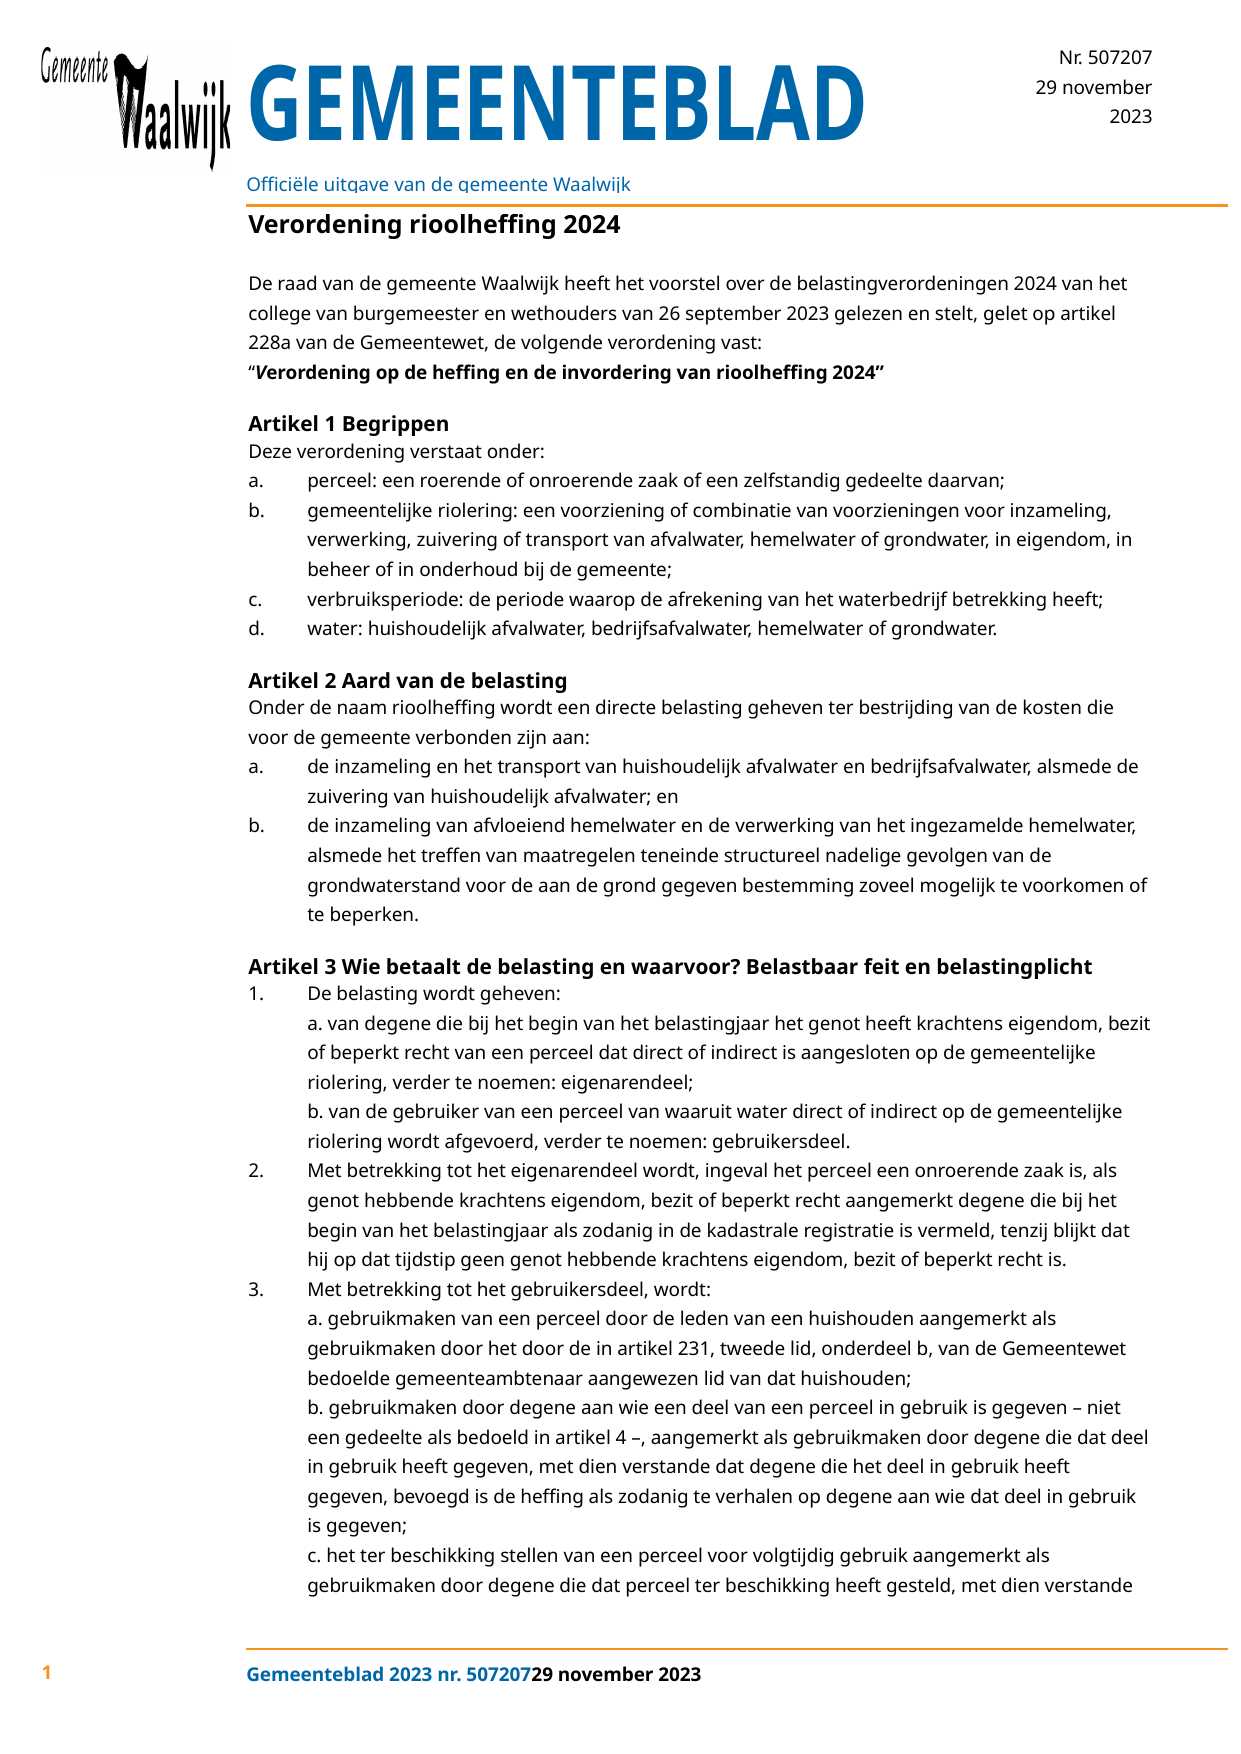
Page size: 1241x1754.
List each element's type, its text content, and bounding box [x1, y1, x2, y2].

text Artikel 2 Aard van de belasting [248, 666, 1152, 694]
list De belasting wordt geheven: [248, 980, 1152, 1006]
text Onder de naam rioolheffing wordt een directe belasting geheven ter bestrijding van de kosten die voor de gemeente verbonden zijn aan: [248, 694, 1152, 749]
picture [41, 47, 231, 172]
list de inzameling en het transport van huishoudelijk afvalwater en bedrijfsafvalwater, alsmede de zuivering van huishoudelijk afvalwater; en [248, 753, 1152, 809]
text De raad van de gemeente Waalwijk heeft het voorstel over de belastingverordeningen 2024 van het college van burgemeester en wethouders van 26 september 2023 gelezen en stelt, gelet op artikel 228a van de Gemeentewet, de volgende verordening vast: [248, 270, 1152, 355]
list gemeentelijke riolering: een voorziening of combinatie van voorzieningen voor inzameling, verwerking, zuivering of transport van afvalwater, hemelwater of grondwater, in eigendom, in beheer of in onderhoud bij de gemeente; [248, 497, 1152, 582]
list c. het ter beschikking stellen van een perceel voor volgtijdig gebruik aangemerkt als gebruikmaken door degene die dat perceel ter beschikking heeft gesteld, met dien verstande [248, 1542, 1152, 1598]
text Artikel 1 Begrippen [248, 409, 1152, 438]
text Verordening rioolheffing 2024 [248, 207, 1152, 241]
text Deze verordening verstaat onder: [248, 438, 1152, 464]
list perceel: een roerende of onroerende zaak of een zelfstandig gedeelte daarvan; [248, 467, 1152, 493]
list water: huishoudelijk afvalwater, bedrijfsafvalwater, hemelwater of grondwater. [248, 615, 1152, 641]
list de inzameling van afvloeiend hemelwater en de verwerking van het ingezamelde hemelwater, alsmede het treffen van maatregelen teneinde structureel nadelige gevolgen van de grondwaterstand voor de aan de grond gegeven bestemming zoveel mogelijk te voorkomen of te beperken. [248, 813, 1152, 927]
list a. gebruikmaken van een perceel door de leden van een huishouden aangemerkt als gebruikmaken door het door de in artikel 231, tweede lid, onderdeel b, van de Gemeentewet bedoelde gemeenteambtenaar aangewezen lid van dat huishouden; [248, 1306, 1152, 1391]
list Met betrekking tot het gebruikersdeel, wordt: [248, 1276, 1152, 1302]
list Met betrekking tot het eigenarendeel wordt, ingeval het perceel een onroerende zaak is, als genot hebbende krachtens eigendom, bezit of beperkt recht aangemerkt degene die bij het begin van het belastingjaar als zodanig in de kadastrale registratie is vermeld, tenzij blijkt dat hij op dat tijdstip geen genot hebbende krachtens eigendom, bezit of beperkt recht is. [248, 1158, 1152, 1272]
list a. van degene die bij het begin van het belastingjaar het genot heeft krachtens eigendom, bezit of beperkt recht van een perceel dat direct of indirect is aangesloten op de gemeentelijke riolering, verder te noemen: eigenarendeel; [248, 1010, 1152, 1095]
list b. van de gebruiker van een perceel van waaruit water direct of indirect op de gemeentelijke riolering wordt afgevoerd, verder te noemen: gebruikersdeel. [248, 1098, 1152, 1154]
list verbruiksperiode: de periode waarop de afrekening van het waterbedrijf betrekking heeft; [248, 586, 1152, 612]
text Artikel 3 Wie betaalt de belasting en waarvoor? Belastbaar feit en belastingplicht [248, 952, 1152, 980]
list b. gebruikmaken door degene aan wie een deel van een perceel in gebruik is gegeven – niet een gedeelte als bedoeld in artikel 4 –, aangemerkt als gebruikmaken door degene die dat deel in gebruik heeft gegeven, met dien verstande dat degene die het deel in gebruik heeft gegeven, bevoegd is de heffing als zodanig te verhalen op degene aan wie dat deel in gebruik is gegeven; [248, 1394, 1152, 1538]
text “Verordening op de heffing en de invordering van rioolheffing 2024” [248, 359, 1152, 385]
